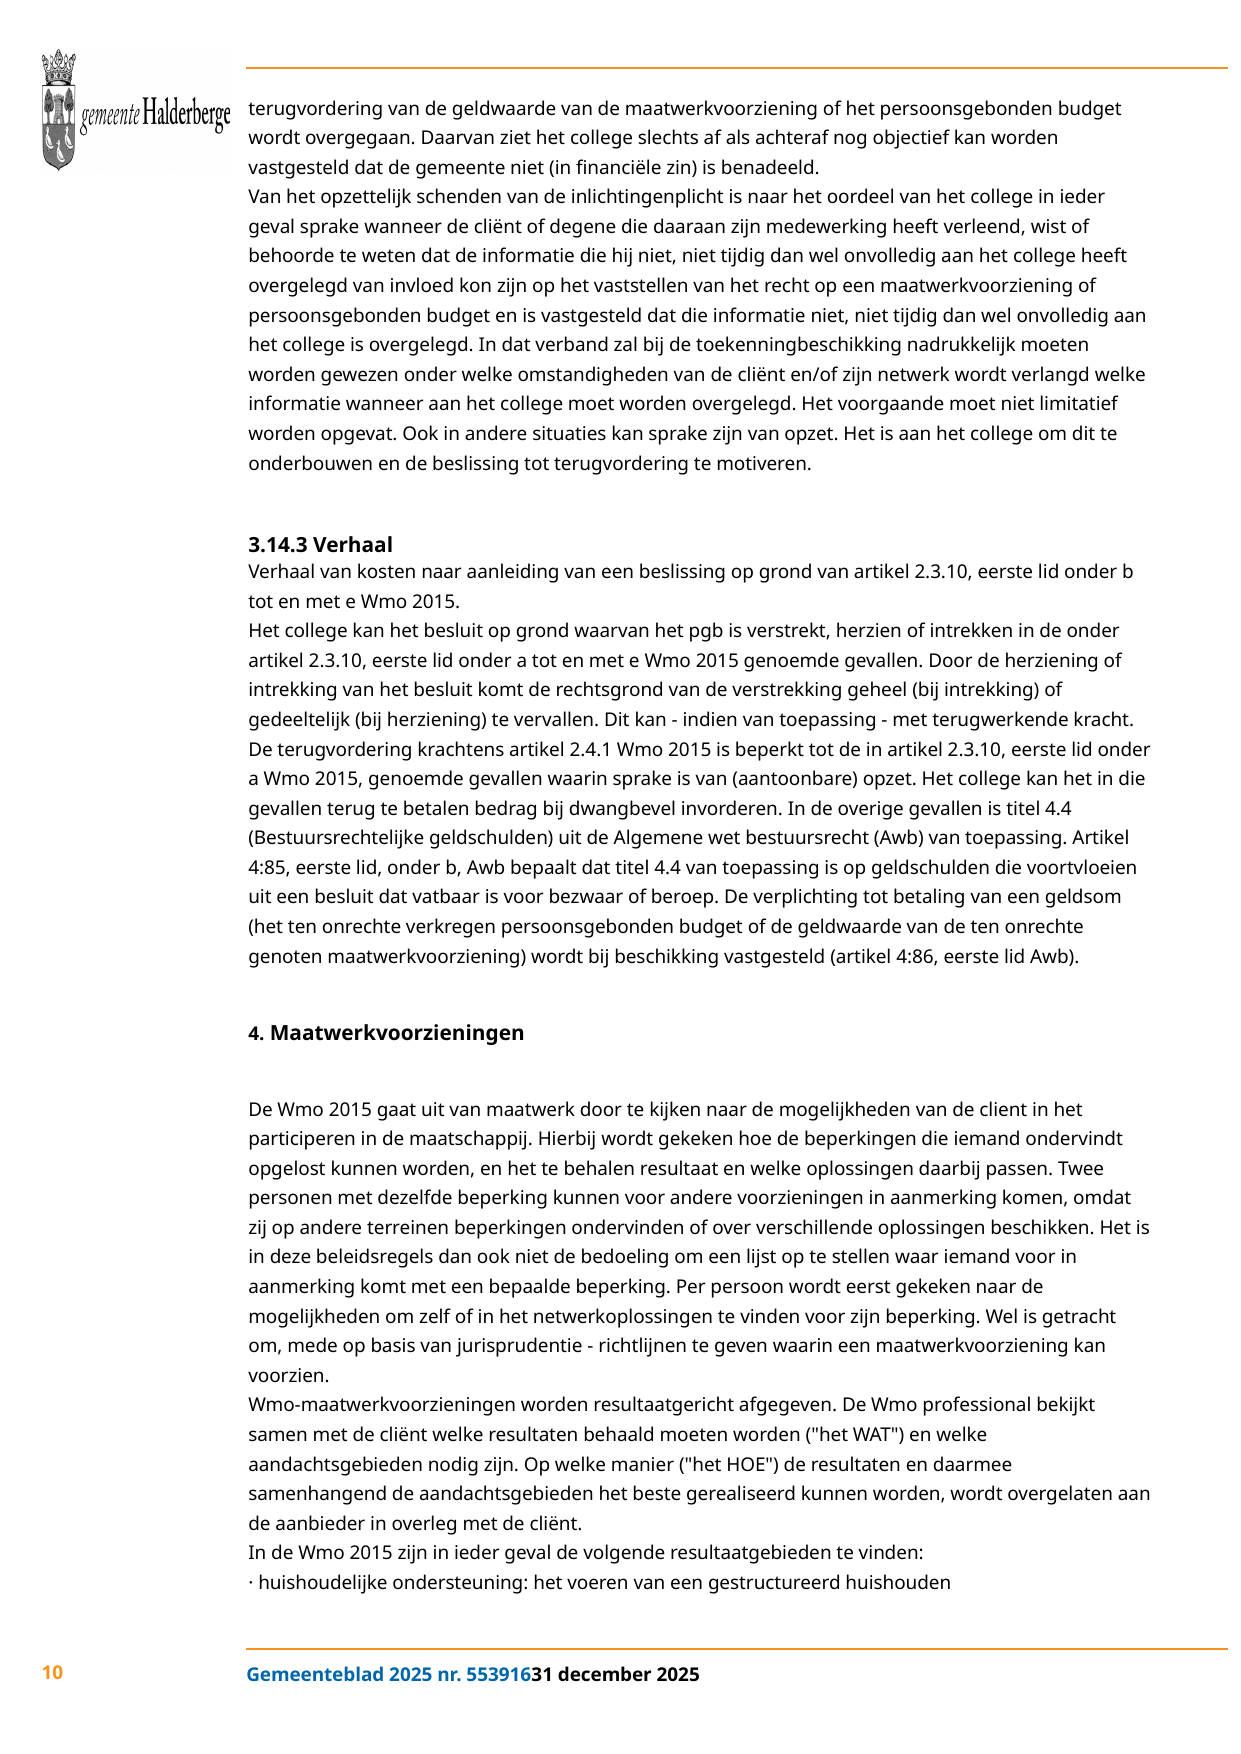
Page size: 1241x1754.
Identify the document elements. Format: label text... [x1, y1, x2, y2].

text Wmo-maatwerkvoorzieningen worden resultaatgericht afgegeven. De Wmo professional bekijkt samen met de cliënt welke resultaten behaald moeten worden ("het WAT") en welke aandachtsgebieden nodig zijn. Op welke manier ("het HOE") de resultaten en daarmee samenhangend de aandachtsgebieden het beste gerealiseerd kunnen worden, wordt overgelaten aan de aanbieder in overleg met de cliënt. [248, 1392, 1152, 1536]
text Verhaal van kosten naar aanleiding van een beslissing op grond van artikel 2.3.10, eerste lid onder b tot en met e Wmo 2015. [248, 558, 1152, 613]
text · huishoudelijke ondersteuning: het voeren van een gestructureerd huishouden [248, 1569, 1152, 1595]
text 3.14.3 Verhaal [248, 530, 1152, 558]
text In de Wmo 2015 zijn in ieder geval de volgende resultaatgebieden te vinden: [248, 1539, 1152, 1565]
text 4. Maatwerkvoorzieningen [248, 1018, 1152, 1046]
text De Wmo 2015 gaat uit van maatwerk door te kijken naar de mogelijkheden van de client in het participeren in de maatschappij. Hierbij wordt gekeken hoe de beperkingen die iemand ondervindt opgelost kunnen worden, en het te behalen resultaat en welke oplossingen daarbij passen. Twee personen met dezelfde beperking kunnen voor andere voorzieningen in aanmerking komen, omdat zij op andere terreinen beperkingen ondervinden of over verschillende oplossingen beschikken. Het is in deze beleidsregels dan ook niet de bedoeling om een lijst op te stellen waar iemand voor in aanmerking komt met een bepaalde beperking. Per persoon wordt eerst gekeken naar de mogelijkheden om zelf of in het netwerkoplossingen te vinden voor zijn beperking. Wel is getracht om, mede op basis van jurisprudentie - richtlijnen te geven waarin een maatwerkvoorziening kan voorzien. [248, 1096, 1152, 1388]
text Het college kan het besluit op grond waarvan het pgb is verstrekt, herzien of intrekken in de onder artikel 2.3.10, eerste lid onder a tot en met e Wmo 2015 genoemde gevallen. Door de herziening of intrekking van het besluit komt de rechtsgrond van de verstrekking geheel (bij intrekking) of gedeeltelijk (bij herziening) te vervallen. Dit kan - indien van toepassing - met terugwerkende kracht. De terugvordering krachtens artikel 2.4.1 Wmo 2015 is beperkt tot de in artikel 2.3.10, eerste lid onder a Wmo 2015, genoemde gevallen waarin sprake is van (aantoonbare) opzet. Het college kan het in die gevallen terug te betalen bedrag bij dwangbevel invorderen. In de overige gevallen is titel 4.4 (Bestuursrechtelijke geldschulden) uit de Algemene wet bestuursrecht (Awb) van toepassing. Artikel 4:85, eerste lid, onder b, Awb bepaalt dat titel 4.4 van toepassing is op geldschulden die voortvloeien uit een besluit dat vatbaar is voor bezwaar of beroep. De verplichting tot betaling van een geldsom (het ten onrechte verkregen persoonsgebonden budget of de geldwaarde van de ten onrechte genoten maatwerkvoorziening) wordt bij beschikking vastgesteld (artikel 4:86, eerste lid Awb). [248, 617, 1152, 968]
picture [41, 47, 231, 172]
text terugvordering van de geldwaarde van de maatwerkvoorziening of het persoonsgebonden budget wordt overgegaan. Daarvan ziet het college slechts af als achteraf nog objectief kan worden vastgesteld dat de gemeente niet (in financiële zin) is benadeeld. [248, 95, 1152, 180]
text Van het opzettelijk schenden van de inlichtingenplicht is naar het oordeel van het college in ieder geval sprake wanneer de cliënt of degene die daaraan zijn medewerking heeft verleend, wist of behoorde te weten dat de informatie die hij niet, niet tijdig dan wel onvolledig aan het college heeft overgelegd van invloed kon zijn op het vaststellen van het recht op een maatwerkvoorziening of persoonsgebonden budget en is vastgesteld dat die informatie niet, niet tijdig dan wel onvolledig aan het college is overgelegd. In dat verband zal bij de toekenningbeschikking nadrukkelijk moeten worden gewezen onder welke omstandigheden van de cliënt en/of zijn netwerk wordt verlangd welke informatie wanneer aan het college moet worden overgelegd. Het voorgaande moet niet limitatief worden opgevat. Ook in andere situaties kan sprake zijn van opzet. Het is aan het college om dit te onderbouwen en de beslissing tot terugvordering te motiveren. [248, 183, 1152, 476]
